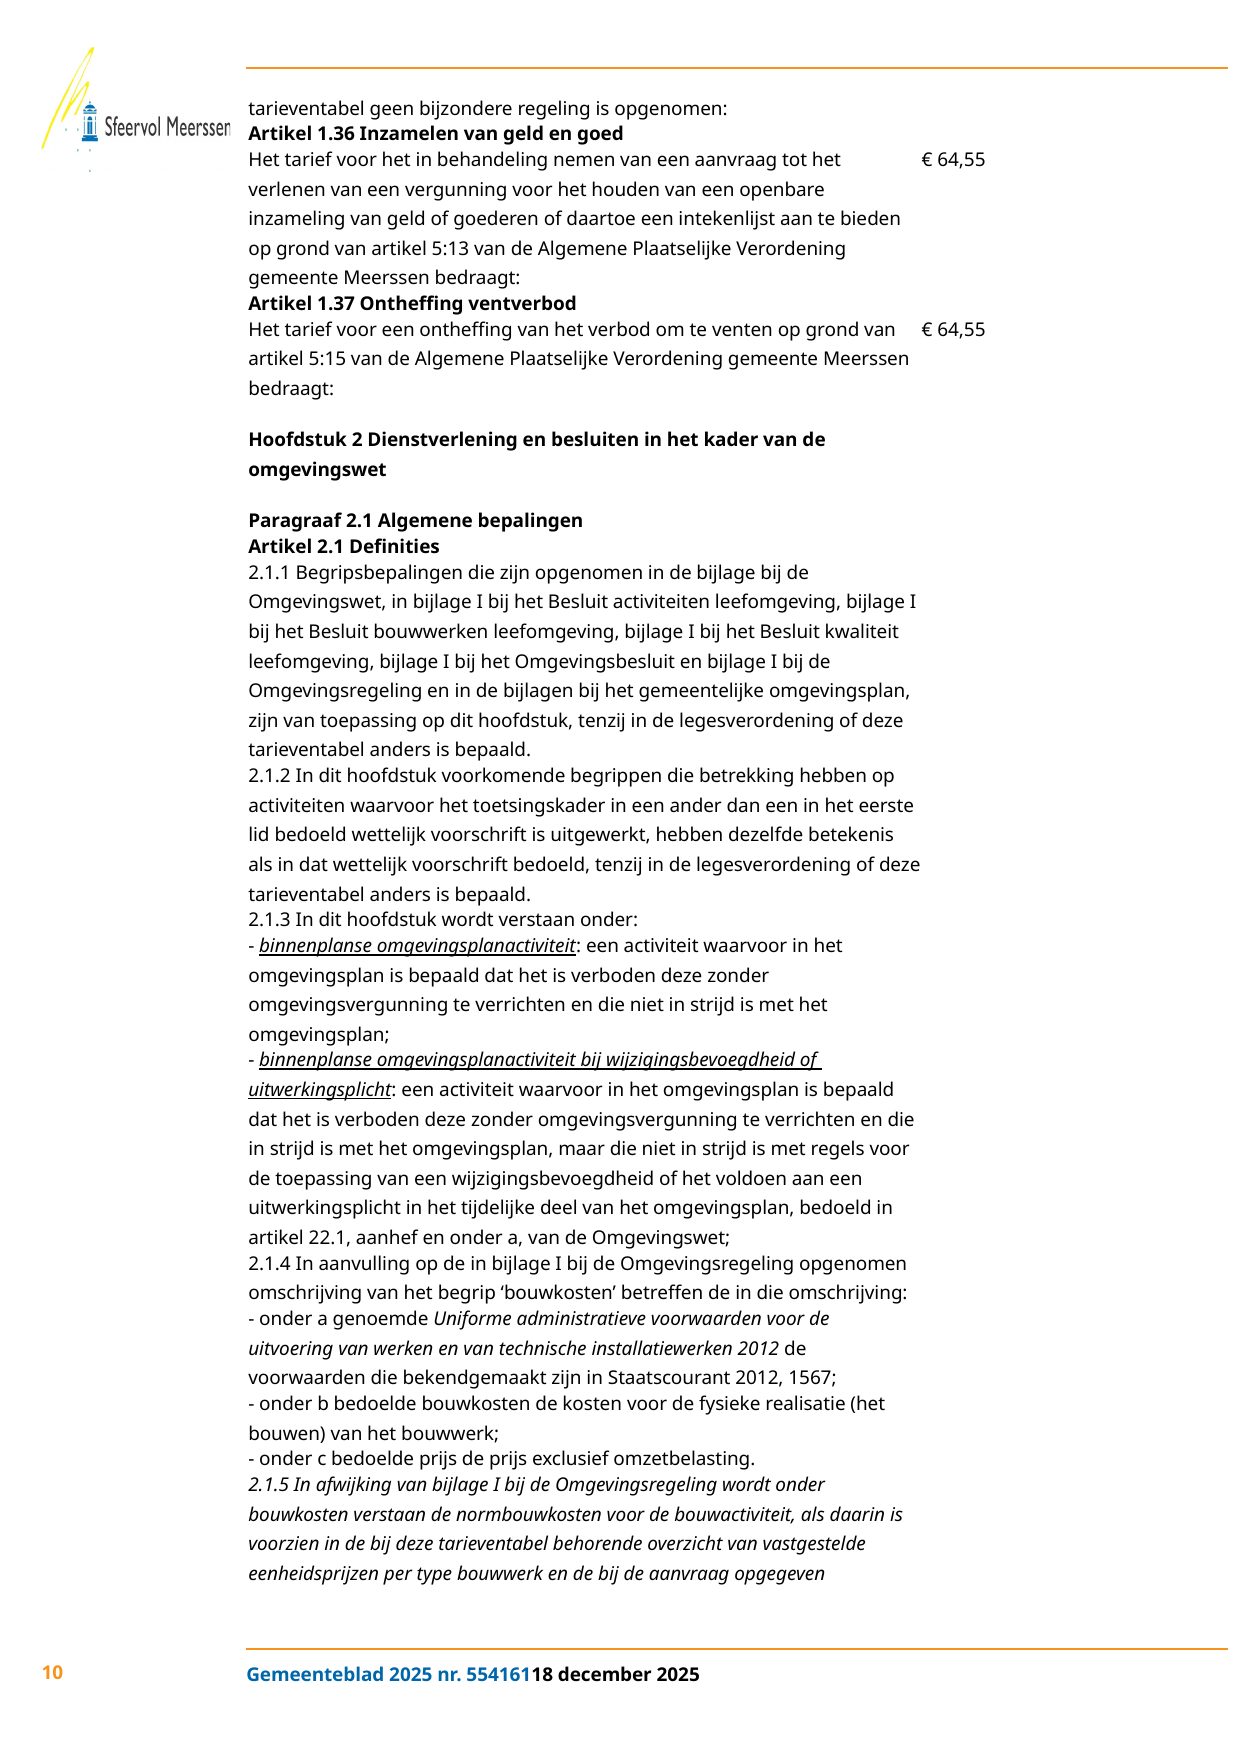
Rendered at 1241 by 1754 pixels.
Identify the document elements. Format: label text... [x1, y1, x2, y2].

table_cell [921, 1390, 1152, 1445]
table_cell [921, 427, 1152, 482]
table_cell 2.1.4 In aanvulling op de in bijlage I bij de Omgevingsregeling opgenomen omschrijving van het begrip ‘bouwkosten’ betreffen de in die omschrijving: [248, 1250, 921, 1305]
table_cell € 64,55 [921, 316, 1152, 401]
table_cell - onder a genoemde Uniforme administratieve voorwaarden voor de uitvoering van werken en van technische installatiewerken 2012 de voorwaarden die bekendgemaakt zijn in Staatscourant 2012, 1567; [248, 1305, 921, 1390]
table_cell - onder c bedoelde prijs de prijs exclusief omzetbelasting. [248, 1445, 921, 1471]
table_cell [921, 932, 1152, 1047]
table_cell 2.1.5 In afwijking van bijlage I bij de Omgevingsregeling wordt onder bouwkosten verstaan de normbouwkosten voor de bouwactiviteit, als daarin is voorzien in de bij deze tarieventabel behorende overzicht van vastgestelde eenheidsprijzen per type bouwwerk en de bij de aanvraag opgegeven [248, 1471, 921, 1586]
table_cell [921, 763, 1152, 906]
table_cell [248, 482, 921, 508]
table_cell [921, 401, 1152, 427]
table_cell 2.1.1 Begripsbepalingen die zijn opgenomen in de bijlage bij de Omgevingswet, in bijlage I bij het Besluit activiteiten leefomgeving, bijlage I bij het Besluit bouwwerken leefomgeving, bijlage I bij het Besluit kwaliteit leefomgeving, bijlage I bij het Omgevingsbesluit en bijlage I bij de Omgevingsregeling en in de bijlagen bij het gemeentelijke omgevingsplan, zijn van toepassing op dit hoofdstuk, tenzij in de legesverordening of deze tarieventabel anders is bepaald. [248, 559, 921, 762]
table_cell tarieventabel geen bijzondere regeling is opgenomen: [248, 95, 921, 121]
table_cell Het tarief voor een ontheffing van het verbod om te venten op grond van artikel 5:15 van de Algemene Plaatselijke Verordening gemeente Meerssen bedraagt: [248, 316, 921, 401]
table_cell Artikel 1.36 Inzamelen van geld en goed [248, 121, 921, 146]
table_cell Paragraaf 2.1 Algemene bepalingen [248, 508, 921, 533]
table_cell € 64,55 [921, 146, 1152, 290]
table_cell [921, 1250, 1152, 1305]
table_cell Hoofdstuk 2 Dienstverlening en besluiten in het kader van de omgevingswet [248, 427, 921, 482]
table_cell 2.1.2 In dit hoofdstuk voorkomende begrippen die betrekking hebben op activiteiten waarvoor het toetsingskader in een ander dan een in het eerste lid bedoeld wettelijk voorschrift is uitgewerkt, hebben dezelfde betekenis als in dat wettelijk voorschrift bedoeld, tenzij in de legesverordening of deze tarieventabel anders is bepaald. [248, 763, 921, 906]
table_cell - binnenplanse omgevingsplanactiviteit bij wijzigingsbevoegdheid of uitwerkingsplicht: een activiteit waarvoor in het omgevingsplan is bepaald dat het is verboden deze zonder omgevingsvergunning te verrichten en die in strijd is met het omgevingsplan, maar die niet in strijd is met regels voor de toepassing van een wijzigingsbevoegdheid of het voldoen aan een uitwerkingsplicht in het tijdelijke deel van het omgevingsplan, bedoeld in artikel 22.1, aanhef en onder a, van de Omgevingswet; [248, 1047, 921, 1250]
table_cell [248, 401, 921, 427]
table_cell [921, 534, 1152, 559]
table_cell Het tarief voor het in behandeling nemen van een aanvraag tot het verlenen van een vergunning voor het houden van een openbare inzameling van geld of goederen of daartoe een intekenlijst aan te bieden op grond van artikel 5:13 van de Algemene Plaatselijke Verordening gemeente Meerssen bedraagt: [248, 146, 921, 290]
table_cell - binnenplanse omgevingsplanactiviteit: een activiteit waarvoor in het omgevingsplan is bepaald dat het is verboden deze zonder omgevingsvergunning te verrichten en die niet in strijd is met het omgevingsplan; [248, 932, 921, 1047]
table_cell Artikel 2.1 Definities [248, 534, 921, 559]
table_cell [921, 121, 1152, 146]
picture [41, 47, 231, 172]
table_cell - onder b bedoelde bouwkosten de kosten voor de fysieke realisatie (het bouwen) van het bouwwerk; [248, 1390, 921, 1445]
table_cell [921, 95, 1152, 121]
table_cell [921, 559, 1152, 762]
table_cell [921, 290, 1152, 316]
table_cell [921, 482, 1152, 508]
table_cell [921, 1047, 1152, 1250]
table_cell [921, 508, 1152, 533]
table_cell [921, 1445, 1152, 1471]
table_cell [921, 1305, 1152, 1390]
table_cell Artikel 1.37 Ontheffing ventverbod [248, 290, 921, 316]
table_cell [921, 906, 1152, 932]
table_cell 2.1.3 In dit hoofdstuk wordt verstaan onder: [248, 906, 921, 932]
table_cell [921, 1471, 1152, 1586]
